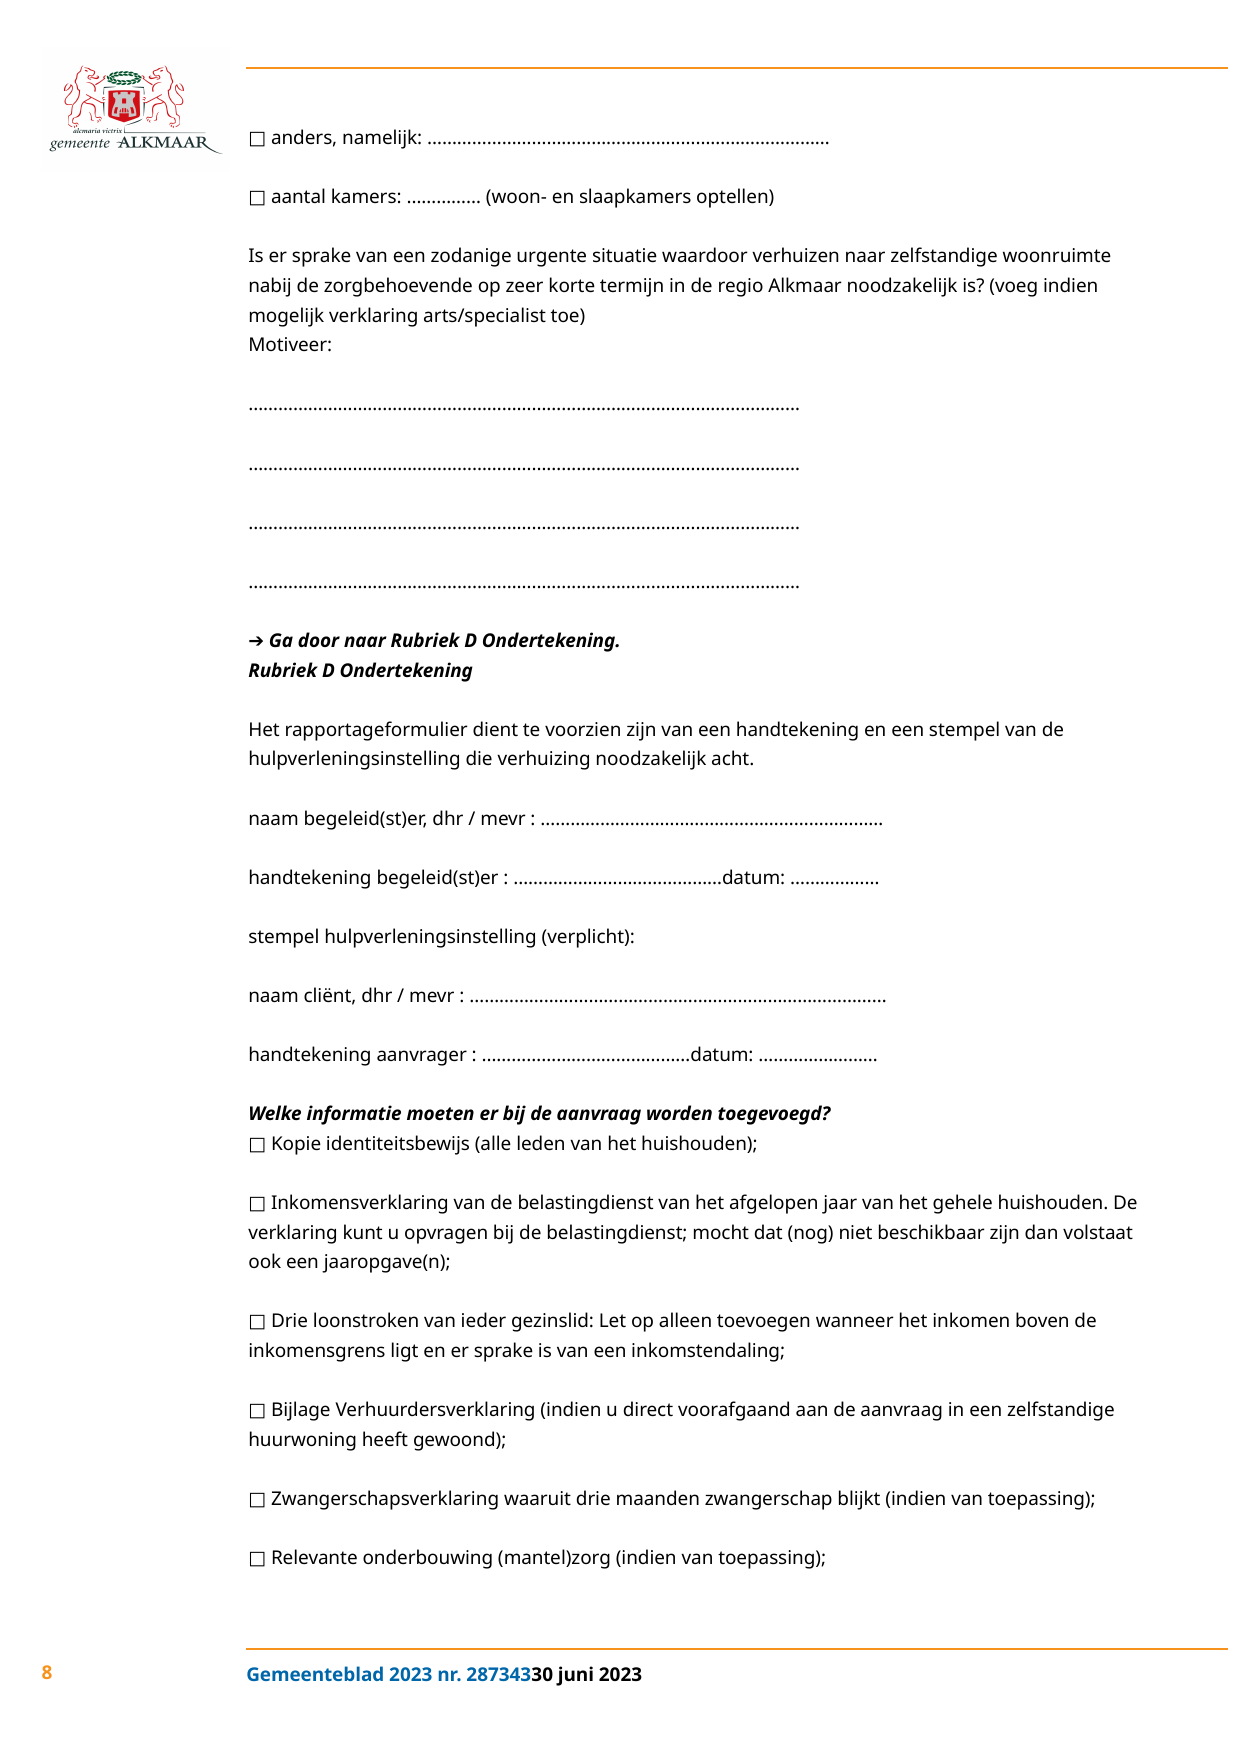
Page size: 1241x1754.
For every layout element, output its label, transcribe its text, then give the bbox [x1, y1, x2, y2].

text □ Bijlage Verhuurdersverklaring (indien u direct voorafgaand aan de aanvraag in een zelfstandige huurwoning heeft gewoond); [248, 1396, 1152, 1452]
text □ anders, namelijk: ……………………………………………………………………… [248, 124, 1152, 150]
text naam begeleid(st)er, dhr / mevr : …………………………………………………………… [248, 805, 1152, 831]
text handtekening begeleid(st)er : ……………………………………datum: ……………… [248, 864, 1152, 890]
text ………………………………………………………………………………………………… [248, 450, 1152, 476]
text ………………………………………………………………………………………………… [248, 568, 1152, 594]
picture [41, 47, 231, 172]
text stempel hulpverleningsinstelling (verplicht): [248, 923, 1152, 949]
text handtekening aanvrager : ……………………………………datum: …………………… [248, 1041, 1152, 1067]
text □ Zwangerschapsverklaring waaruit drie maanden zwangerschap blijkt (indien van toepassing); [248, 1485, 1152, 1511]
text Welke informatie moeten er bij de aanvraag worden toegevoegd? [248, 1101, 1152, 1126]
text Het rapportageformulier dient te voorzien zijn van een handtekening en een stempel van de hulpverleningsinstelling die verhuizing noodzakelijk acht. [248, 716, 1152, 771]
text Is er sprake van een zodanige urgente situatie waardoor verhuizen naar zelfstandige woonruimte nabij de zorgbehoevende op zeer korte termijn in de regio Alkmaar noodzakelijk is? (voeg indien mogelijk verklaring arts/specialist toe) [248, 243, 1152, 328]
text □ Relevante onderbouwing (mantel)zorg (indien van toepassing); [248, 1544, 1152, 1570]
text □ Drie loonstroken van ieder gezinslid: Let op alleen toevoegen wanneer het inkomen boven de inkomensgrens ligt en er sprake is van een inkomstendaling; [248, 1308, 1152, 1363]
text ➔ Ga door naar Rubriek D Ondertekening. [248, 627, 1152, 653]
text naam cliënt, dhr / mevr : ………………………………………………………………………… [248, 982, 1152, 1008]
text □ aantal kamers: …………… (woon- en slaapkamers optellen) [248, 183, 1152, 209]
text ………………………………………………………………………………………………… [248, 509, 1152, 535]
text Rubriek D Ondertekening [248, 657, 1152, 683]
text □ Inkomensverklaring van de belastingdienst van het afgelopen jaar van het gehele huishouden. De verklaring kunt u opvragen bij de belastingdienst; mocht dat (nog) niet beschikbaar zijn dan volstaat ook een jaaropgave(n); [248, 1189, 1152, 1274]
text □ Kopie identiteitsbewijs (alle leden van het huishouden); [248, 1130, 1152, 1156]
text Motiveer: [248, 331, 1152, 357]
text ………………………………………………………………………………………………… [248, 391, 1152, 416]
